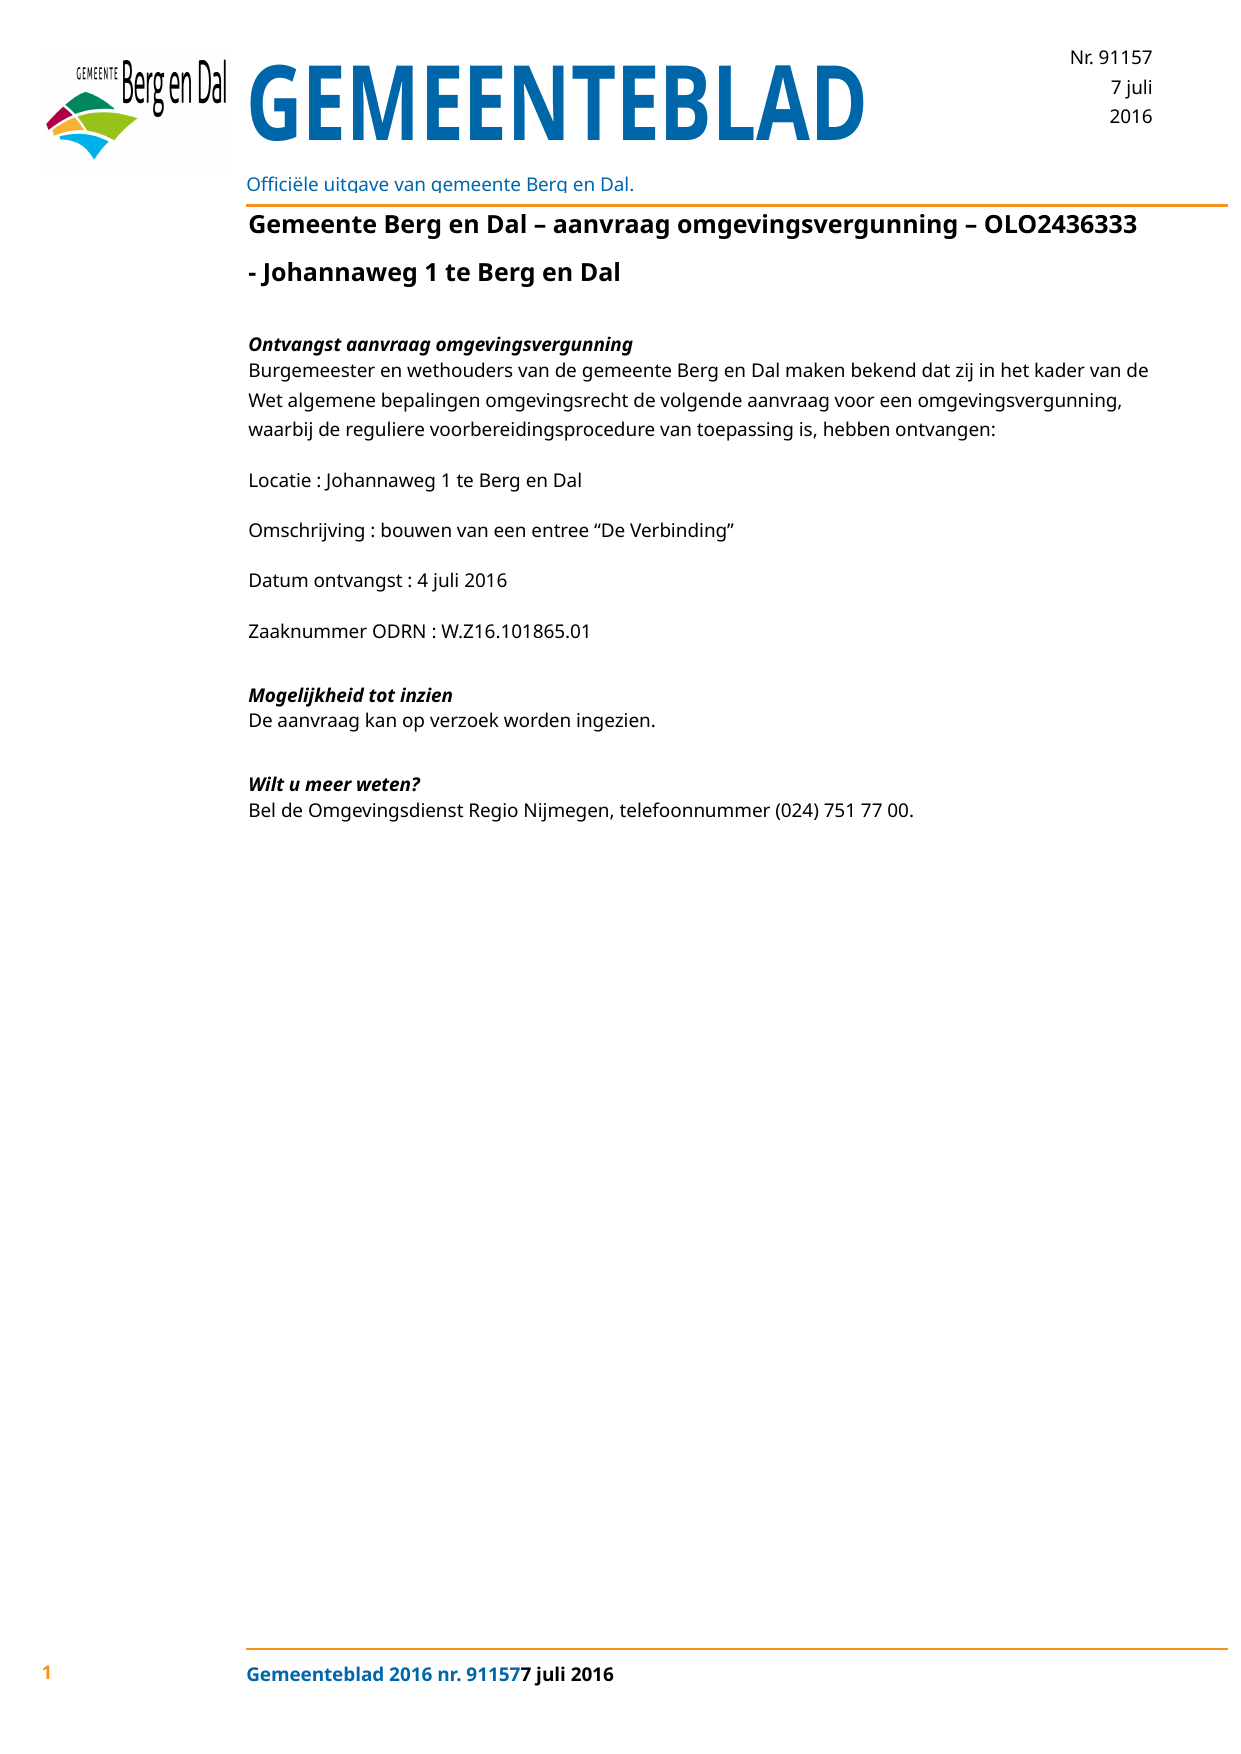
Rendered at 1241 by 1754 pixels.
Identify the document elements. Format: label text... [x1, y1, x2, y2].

text Gemeente Berg en Dal – aanvraag omgevingsvergunning – OLO2436333 - Johannaweg 1 te Berg en Dal [248, 207, 1152, 288]
text Bel de Omgevingsdienst Regio Nijmegen, telefoonnummer (024) 751 77 00. [248, 797, 1152, 823]
text Mogelijkheid tot inzien [248, 682, 1152, 708]
text De aanvraag kan op verzoek worden ingezien. [248, 708, 1152, 733]
picture [41, 47, 231, 172]
text Datum ontvangst : 4 juli 2016 [248, 568, 1152, 593]
text Burgemeester en wethouders van de gemeente Berg en Dal maken bekend dat zij in het kader van de Wet algemene bepalingen omgevingsrecht de volgende aanvraag voor een omgevingsvergunning, waarbij de reguliere voorbereidingsprocedure van toepassing is, hebben ontvangen: [248, 357, 1152, 442]
text Ontvangst aanvraag omgevingsvergunning [248, 331, 1152, 357]
text Locatie : Johannaweg 1 te Berg en Dal [248, 467, 1152, 492]
text Wilt u meer weten? [248, 772, 1152, 797]
text Omschrijving : bouwen van een entree “De Verbinding” [248, 517, 1152, 543]
text Zaaknummer ODRN : W.Z16.101865.01 [248, 618, 1152, 644]
